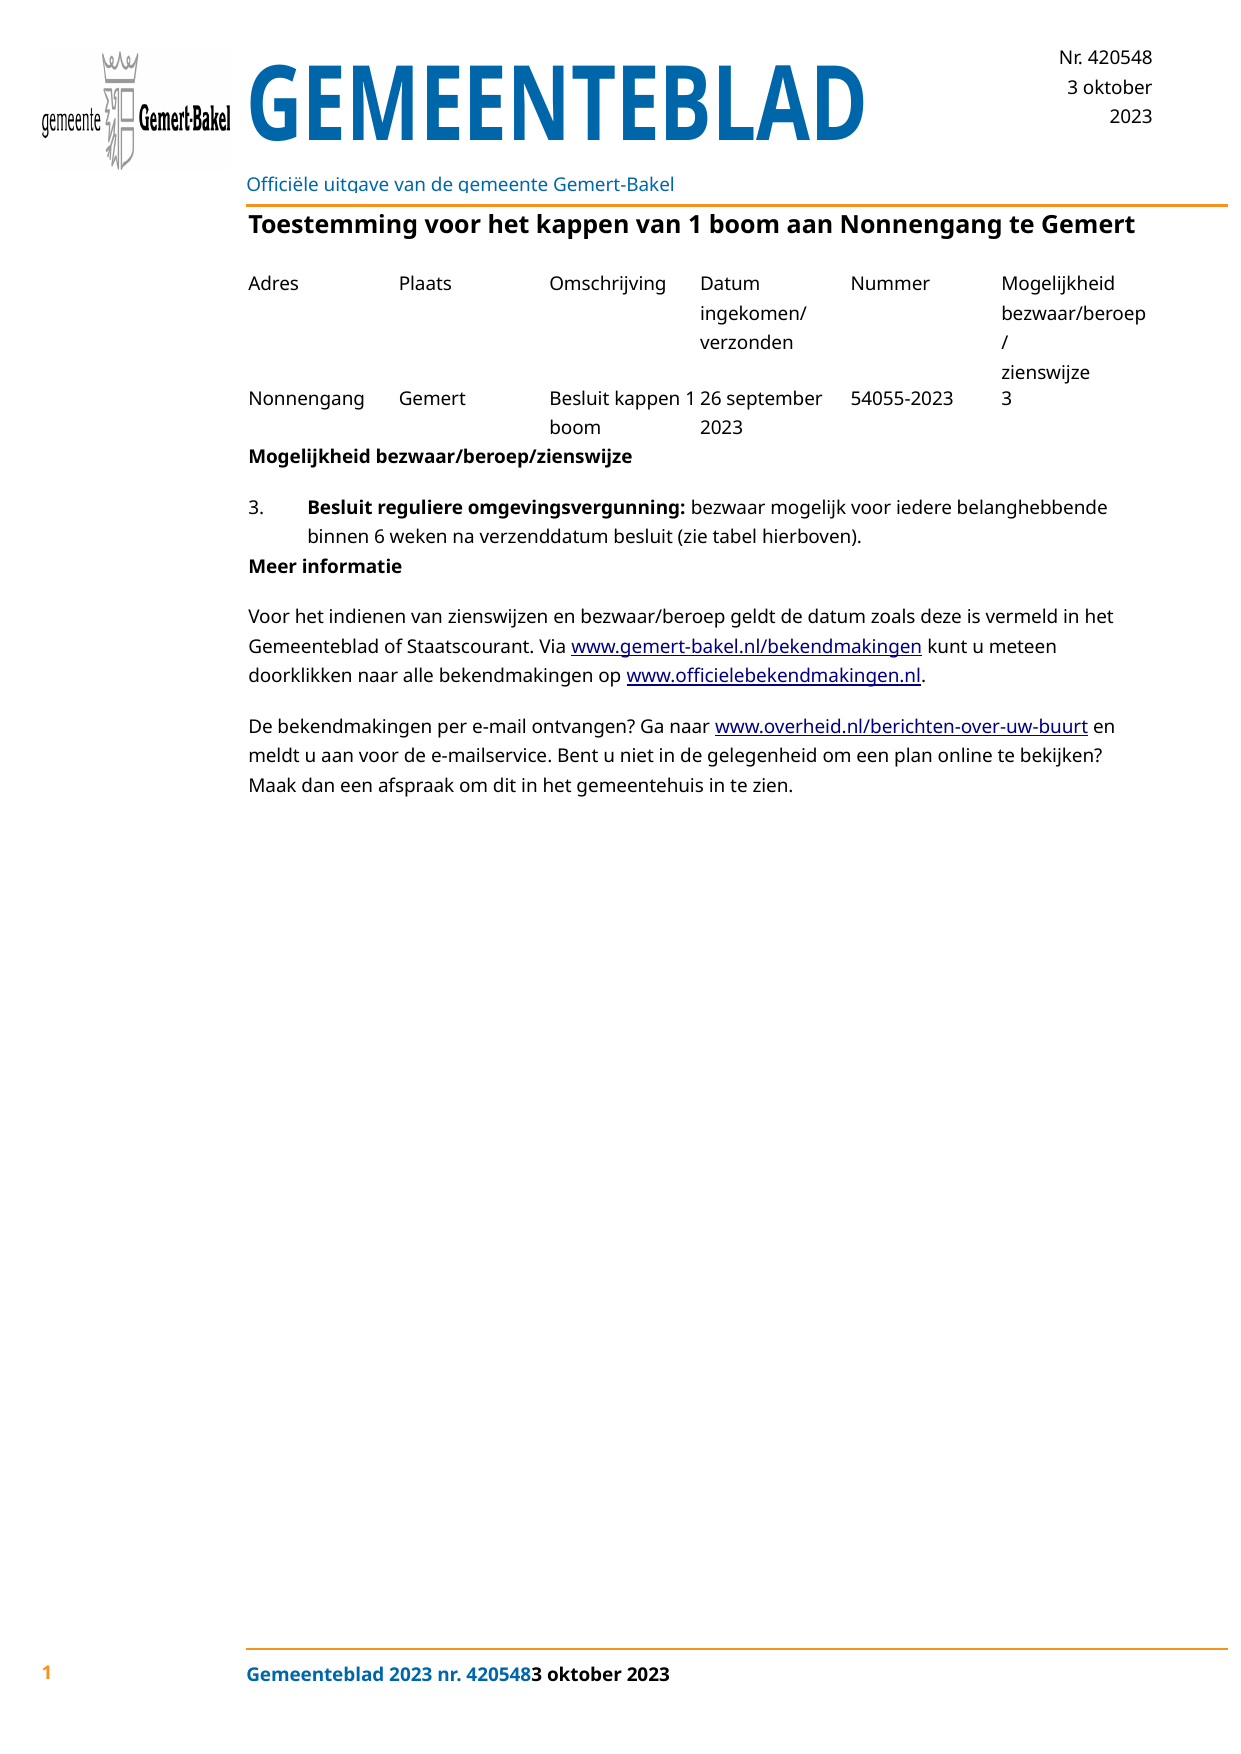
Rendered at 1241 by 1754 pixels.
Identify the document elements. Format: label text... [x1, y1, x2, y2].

text Mogelijkheid bezwaar/beroep/zienswijze [248, 443, 1152, 469]
table_cell Nonnengang [248, 385, 398, 440]
table_header Plaats [399, 270, 549, 385]
table_header Datum ingekomen/ verzonden [700, 270, 850, 385]
table_cell 3 [1001, 385, 1152, 440]
text De bekendmakingen per e-mail ontvangen? Ga naar www.overheid.nl/berichten-over-uw-buurt en meldt u aan voor de e-mailservice. Bent u niet in de gelegenheid om een plan online te bekijken? Maak dan een afspraak om dit in het gemeentehuis in te zien. [248, 713, 1152, 798]
list Besluit reguliere omgevingsvergunning: bezwaar mogelijk voor iedere belanghebbende binnen 6 weken na verzenddatum besluit (zie tabel hierboven). [248, 494, 1152, 549]
table_header Adres [248, 270, 398, 385]
table_header Nummer [850, 270, 1001, 385]
table_cell 26 september 2023 [700, 385, 850, 440]
text Toestemming voor het kappen van 1 boom aan Nonnengang te Gemert [248, 207, 1152, 241]
table_header Omschrijving [549, 270, 700, 385]
table_cell 54055-2023 [850, 385, 1001, 440]
text Voor het indienen van zienswijzen en bezwaar/beroep geldt de datum zoals deze is vermeld in het Gemeenteblad of Staatscourant. Via www.gemert-bakel.nl/bekendmakingen kunt u meteen doorklikken naar alle bekendmakingen op www.officielebekendmakingen.nl. [248, 603, 1152, 688]
picture [41, 47, 231, 172]
table_header Mogelijkheid bezwaar/beroep/ zienswijze [1001, 270, 1152, 385]
text Meer informatie [248, 553, 1152, 579]
table_cell Gemert [399, 385, 549, 440]
table_cell Besluit kappen 1 boom [549, 385, 700, 440]
